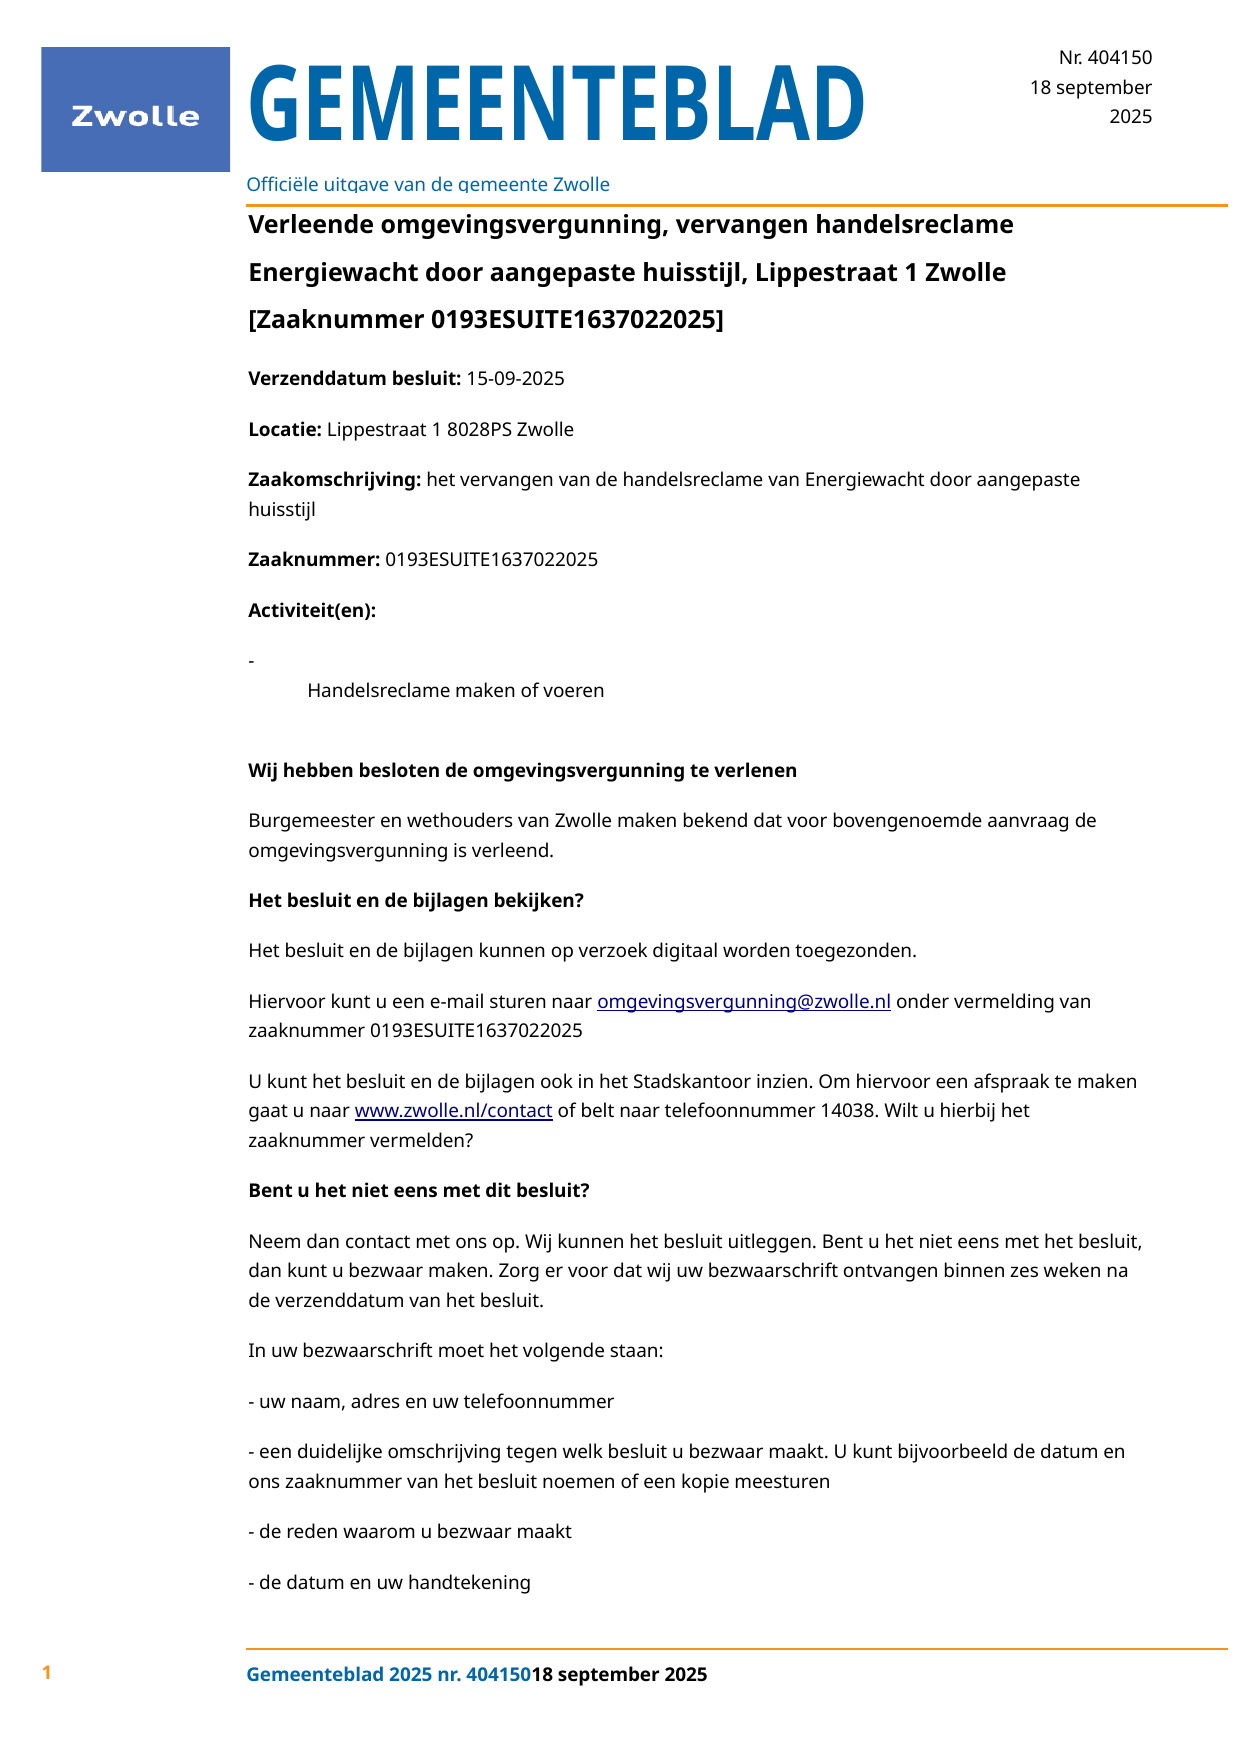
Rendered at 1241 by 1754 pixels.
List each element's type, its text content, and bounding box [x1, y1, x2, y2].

text In uw bezwaarschrift moet het volgende staan: [248, 1338, 1152, 1363]
text Bent u het niet eens met dit besluit? [248, 1178, 1152, 1203]
list Handelsreclame maken of voeren [248, 677, 1152, 702]
text - de datum en uw handtekening [248, 1569, 1152, 1594]
text Verleende omgevingsvergunning, vervangen handelsreclame Energiewacht door aangepaste huisstijl, Lippestraat 1 Zwolle [Zaaknummer 0193ESUITE1637022025] [248, 207, 1152, 336]
text Wij hebben besloten de omgevingsvergunning te verlenen [248, 757, 1152, 782]
text Het besluit en de bijlagen bekijken? [248, 887, 1152, 913]
picture [41, 47, 231, 172]
text - uw naam, adres en uw telefoonnummer [248, 1388, 1152, 1414]
text Verzenddatum besluit: 15-09-2025 [248, 366, 1152, 391]
text Zaakomschrijving: het vervangen van de handelsreclame van Energiewacht door aangepaste huisstijl [248, 466, 1152, 522]
text - een duidelijke omschrijving tegen welk besluit u bezwaar maakt. U kunt bijvoorbeeld de datum en ons zaaknummer van het besluit noemen of een kopie meesturen [248, 1438, 1152, 1494]
text U kunt het besluit en de bijlagen ook in het Stadskantoor inzien. Om hiervoor een afspraak te maken gaat u naar www.zwolle.nl/contact of belt naar telefoonnummer 14038. Wilt u hierbij het zaaknummer vermelden? [248, 1068, 1152, 1153]
text Activiteit(en): [248, 597, 1152, 622]
text - de reden waarom u bezwaar maakt [248, 1518, 1152, 1544]
text Neem dan contact met ons op. Wij kunnen het besluit uitleggen. Bent u het niet eens met het besluit, dan kunt u bezwaar maken. Zorg er voor dat wij uw bezwaarschrift ontvangen binnen zes weken na de verzenddatum van het besluit. [248, 1228, 1152, 1313]
text Locatie: Lippestraat 1 8028PS Zwolle [248, 416, 1152, 442]
text Burgemeester en wethouders van Zwolle maken bekend dat voor bovengenoemde aanvraag de omgevingsvergunning is verleend. [248, 807, 1152, 862]
text Hiervoor kunt u een e-mail sturen naar omgevingsvergunning@zwolle.nl onder vermelding van zaaknummer 0193ESUITE1637022025 [248, 988, 1152, 1043]
text Het besluit en de bijlagen kunnen op verzoek digitaal worden toegezonden. [248, 938, 1152, 963]
text Zaaknummer: 0193ESUITE1637022025 [248, 546, 1152, 572]
